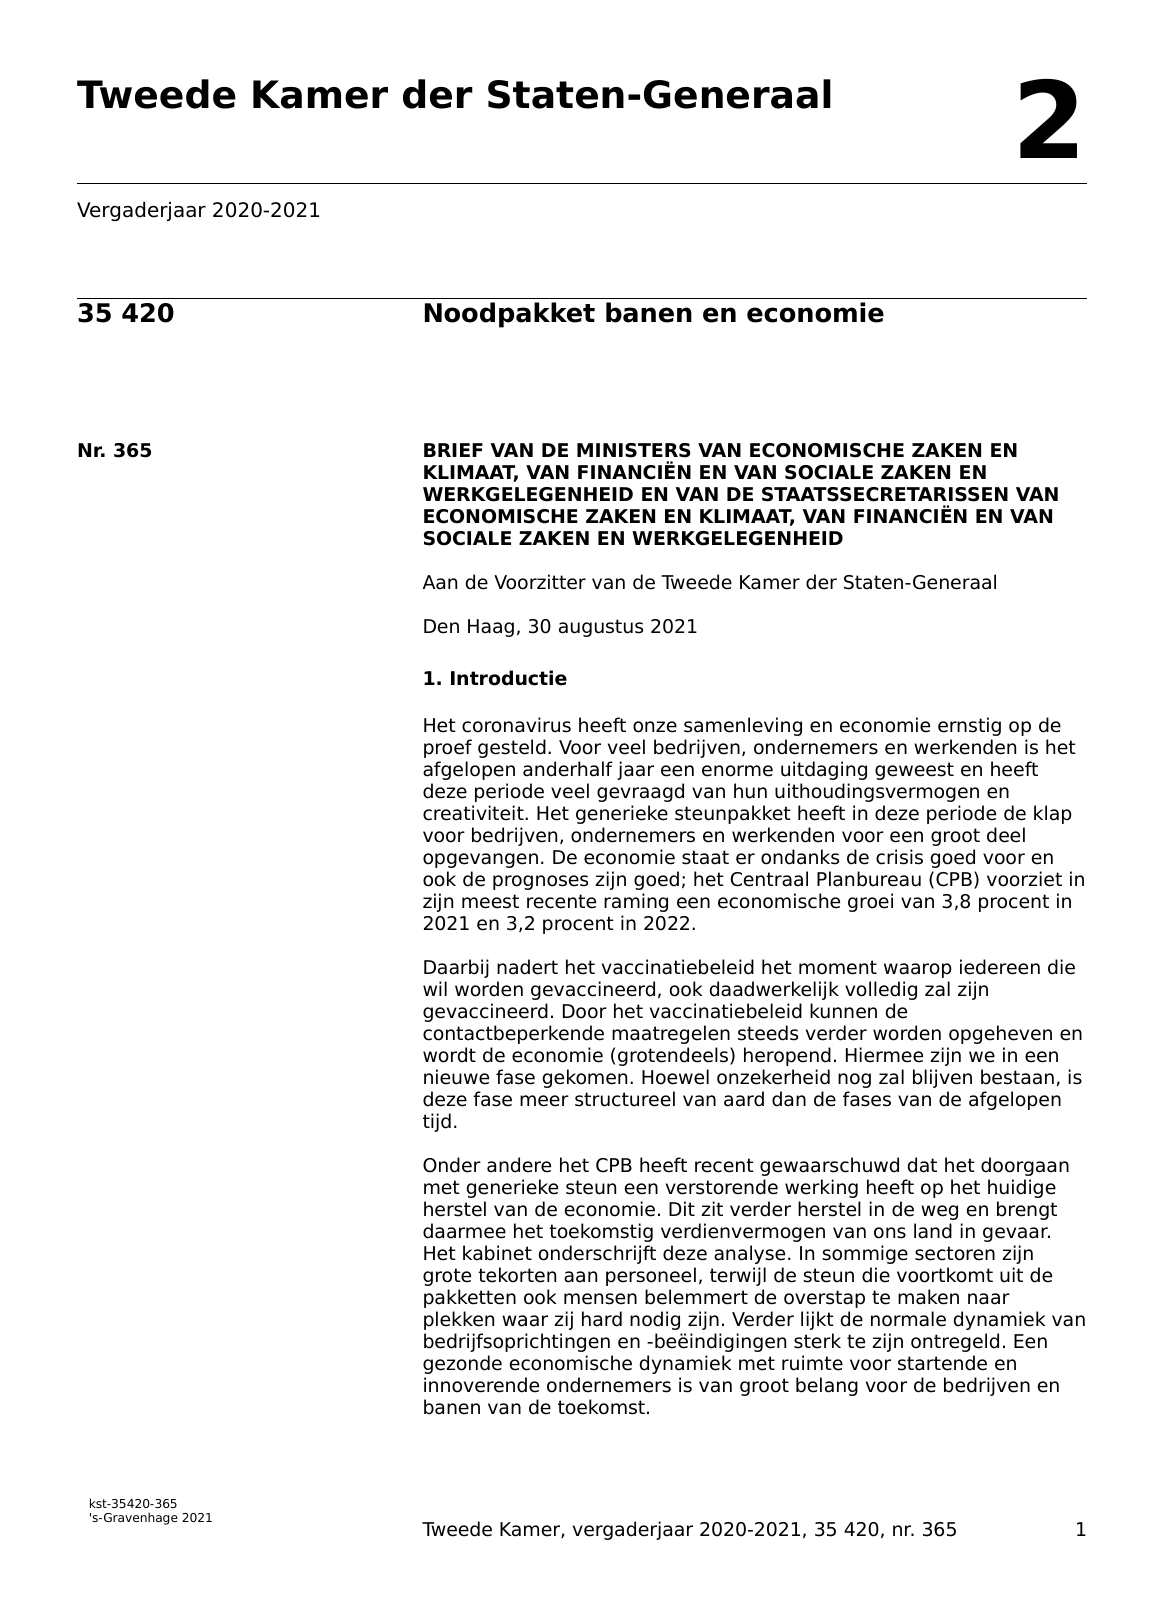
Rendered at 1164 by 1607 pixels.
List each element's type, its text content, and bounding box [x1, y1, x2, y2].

text Daarbij nadert het vaccinatiebeleid het moment waarop iedereen die wil worden gevaccineerd, ook daadwerkelijk volledig zal zijn gevaccineerd. Door het vaccinatiebeleid kunnen de contactbeperkende maatregelen steeds verder worden opgeheven en wordt de economie (grotendeels) heropend. Hiermee zijn we in een nieuwe fase gekomen. Hoewel onzekerheid nog zal blijven bestaan, is deze fase meer structureel van aard dan de fases van de afgelopen tijd. [422, 957, 1087, 1133]
subtitle 35 420 Noodpakket banen en economie [77, 299, 1087, 329]
table_header Tweede Kamer der Staten-Generaal [77, 59, 886, 183]
subtitle 1. Introductie [422, 668, 1087, 690]
text Het coronavirus heeft onze samenleving en economie ernstig op de proef gesteld. Voor veel bedrijven, ondernemers en werkenden is het afgelopen anderhalf jaar een enorme uitdaging geweest en heeft deze periode veel gevraagd van hun uithoudingsvermogen en creativiteit. Het generieke steunpakket heeft in deze periode de klap voor bedrijven, ondernemers en werkenden voor een groot deel opgevangen. De economie staat er ondanks de crisis goed voor en ook de prognoses zijn goed; het Centraal Planbureau (CPB) voorziet in zijn meest recente raming een economische groei van 3,8 procent in 2021 en 3,2 procent in 2022. [422, 715, 1087, 935]
text Aan de Voorzitter van de Tweede Kamer der Staten-Generaal [422, 572, 1087, 594]
subtitle Nr. 365 BRIEF VAN DE MINISTERS VAN ECONOMISCHE ZAKEN EN KLIMAAT, VAN FINANCIËN EN VAN SOCIALE ZAKEN EN WERKGELEGENHEID EN VAN DE STAATSSECRETARISSEN VAN ECONOMISCHE ZAKEN EN KLIMAAT, VAN FINANCIËN EN VAN SOCIALE ZAKEN EN WERKGELEGENHEID [77, 440, 1087, 549]
text Den Haag, 30 augustus 2021 [422, 616, 1087, 638]
text 's-Gravenhage 2021 [88, 1511, 323, 1525]
text kst-35420-365 [88, 1497, 323, 1511]
table_header 2 [886, 59, 1087, 183]
table_cell Vergaderjaar 2020-2021 [77, 184, 1087, 298]
text Onder andere het CPB heeft recent gewaarschuwd dat het doorgaan met generieke steun een verstorende werking heeft op het huidige herstel van de economie. Dit zit verder herstel in de weg en brengt daarmee het toekomstig verdienvermogen van ons land in gevaar. Het kabinet onderschrijft deze analyse. In sommige sectoren zijn grote tekorten aan personeel, terwijl de steun die voortkomt uit de pakketten ook mensen belemmert de overstap te maken naar plekken waar zij hard nodig zijn. Verder lijkt de normale dynamiek van bedrijfsoprichtingen en -beëindigingen sterk te zijn ontregeld. Een gezonde economische dynamiek met ruimte voor startende en innoverende ondernemers is van groot belang voor de bedrijven en banen van de toekomst. [422, 1155, 1087, 1419]
